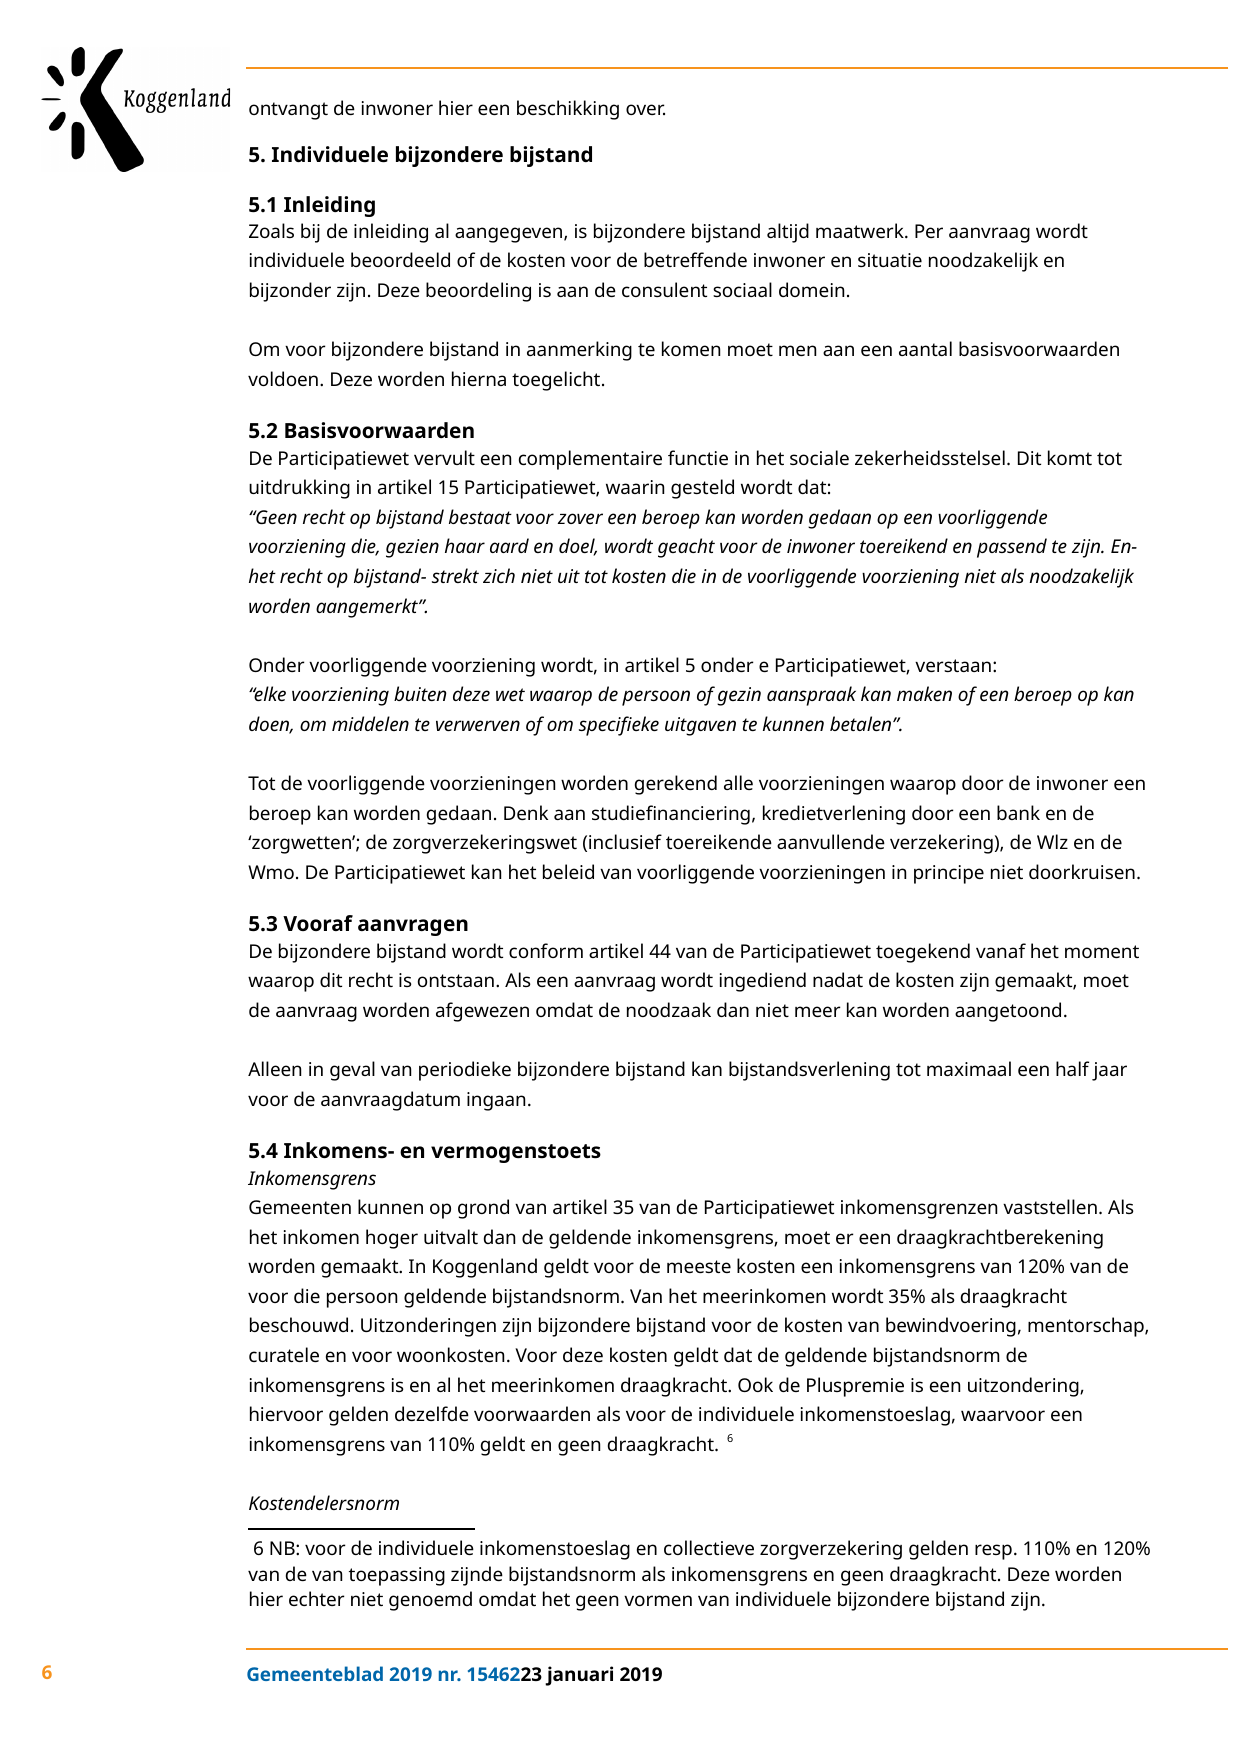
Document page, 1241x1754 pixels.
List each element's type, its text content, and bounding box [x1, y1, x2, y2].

text Zoals bij de inleiding al aangegeven, is bijzondere bijstand altijd maatwerk. Per aanvraag wordt individuele beoordeeld of de kosten voor de betreffende inwoner en situatie noodzakelijk en bijzonder zijn. Deze beoordeling is aan de consulent sociaal domein. [248, 218, 1152, 303]
text 5.3 Vooraf aanvragen [248, 909, 1152, 938]
text Kostendelersnorm [248, 1490, 1152, 1516]
text “Geen recht op bijstand bestaat voor zover een beroep kan worden gedaan op een voorliggende voorziening die, gezien haar aard en doel, wordt geacht voor de inwoner toereikend en passend te zijn. En- het recht op bijstand- strekt zich niet uit tot kosten die in de voorliggende voorziening niet als noodzakelijk worden aangemerkt”. [248, 504, 1152, 618]
text ontvangt de inwoner hier een beschikking over. [248, 95, 1152, 121]
picture [41, 47, 231, 172]
text “elke voorziening buiten deze wet waarop de persoon of gezin aanspraak kan maken of een beroep op kan doen, om middelen te verwerven of om specifieke uitgaven te kunnen betalen”. [248, 682, 1152, 737]
text De Participatiewet vervult een complementaire functie in het sociale zekerheidsstelsel. Dit komt tot uitdrukking in artikel 15 Participatiewet, waarin gesteld wordt dat: [248, 445, 1152, 500]
text NB: voor de individuele inkomenstoeslag en collectieve zorgverzekering gelden resp. 110% en 120% van de van toepassing zijnde bijstandsnorm als inkomensgrens en geen draagkracht. Deze worden hier echter niet genoemd omdat het geen vormen van individuele bijzondere bijstand zijn. [248, 1535, 1152, 1612]
text Inkomensgrens [248, 1165, 1152, 1190]
text 5.1 Inleiding [248, 190, 1152, 218]
text 5.4 Inkomens- en vermogenstoets [248, 1136, 1152, 1165]
text Gemeenten kunnen op grond van artikel 35 van de Participatiewet inkomensgrenzen vaststellen. Als het inkomen hoger uitvalt dan de geldende inkomensgrens, moet er een draagkrachtberekening worden gemaakt. In Koggenland geldt voor de meeste kosten een inkomensgrens van 120% van de voor die persoon geldende bijstandsnorm. Van het meerinkomen wordt 35% als draagkracht beschouwd. Uitzonderingen zijn bijzondere bijstand voor de kosten van bewindvoering, mentorschap, curatele en voor woonkosten. Voor deze kosten geldt dat de geldende bijstandsnorm de inkomensgrens is en al het meerinkomen draagkracht. Ook de Pluspremie is een uitzondering, hiervoor gelden dezelfde voorwaarden als voor de individuele inkomenstoeslag, waarvoor een inkomensgrens van 110% geldt en geen draagkracht. [248, 1194, 1152, 1457]
text 5. Individuele bijzondere bijstand [248, 140, 1152, 169]
text De bijzondere bijstand wordt conform artikel 44 van de Participatiewet toegekend vanaf het moment waarop dit recht is ontstaan. Als een aanvraag wordt ingediend nadat de kosten zijn gemaakt, moet de aanvraag worden afgewezen omdat de noodzaak dan niet meer kan worden aangetoond. [248, 938, 1152, 1023]
text 5.2 Basisvoorwaarden [248, 416, 1152, 445]
text Om voor bijzondere bijstand in aanmerking te komen moet men aan een aantal basisvoorwaarden voldoen. Deze worden hierna toegelicht. [248, 336, 1152, 392]
text Tot de voorliggende voorzieningen worden gerekend alle voorzieningen waarop door de inwoner een beroep kan worden gedaan. Denk aan studiefinanciering, kredietverlening door een bank en de ‘zorgwetten’; de zorgverzekeringswet (inclusief toereikende aanvullende verzekering), de Wlz en de Wmo. De Participatiewet kan het beleid van voorliggende voorzieningen in principe niet doorkruisen. [248, 770, 1152, 885]
text Onder voorliggende voorziening wordt, in artikel 5 onder e Participatiewet, verstaan: [248, 652, 1152, 678]
text Alleen in geval van periodieke bijzondere bijstand kan bijstandsverlening tot maximaal een half jaar voor de aanvraagdatum ingaan. [248, 1056, 1152, 1112]
